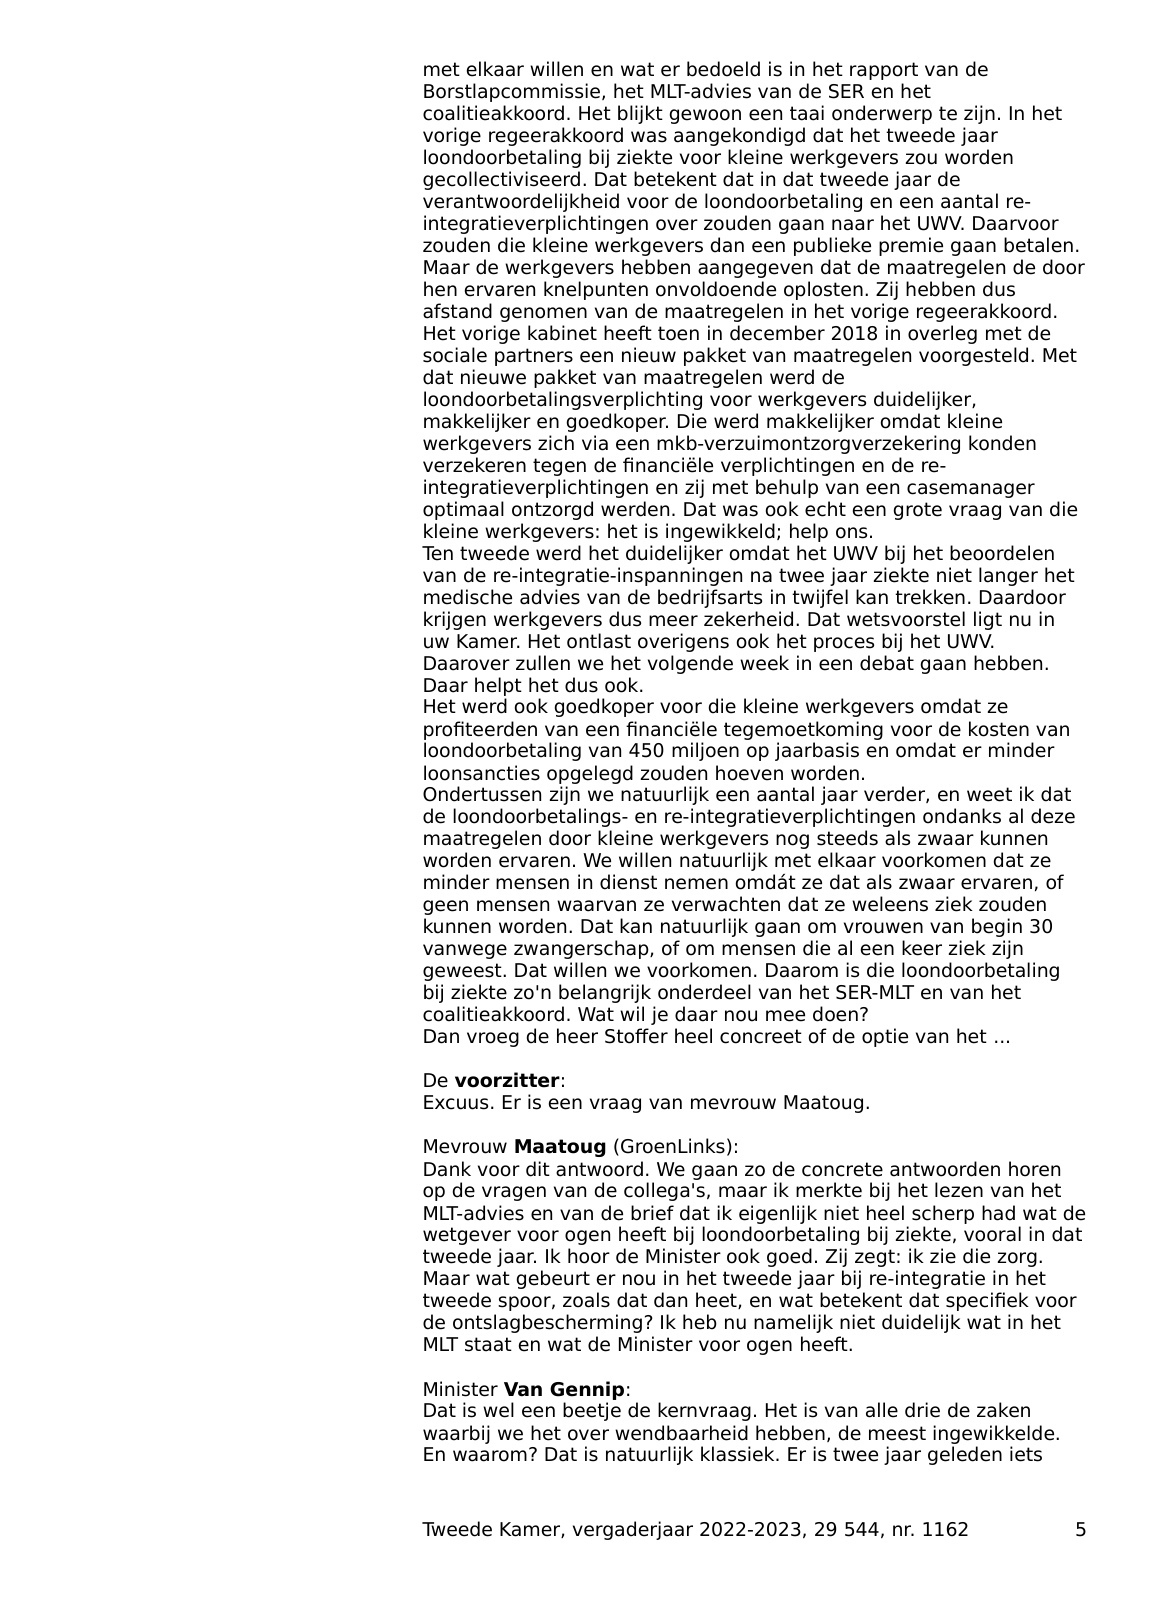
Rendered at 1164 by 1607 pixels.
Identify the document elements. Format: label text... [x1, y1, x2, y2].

text Excuus. Er is een vraag van mevrouw Maatoug. [422, 1092, 1087, 1114]
text Mevrouw Maatoug (GroenLinks): [422, 1136, 1087, 1158]
text Het werd ook goedkoper voor die kleine werkgevers omdat ze profiteerden van een financiële tegemoetkoming voor de kosten van loondoorbetaling van 450 miljoen op jaarbasis en omdat er minder loonsancties opgelegd zouden hoeven worden. [422, 696, 1087, 784]
text De voorzitter: [422, 1070, 1087, 1092]
text Het vorige kabinet heeft toen in december 2018 in overleg met de sociale partners een nieuw pakket van maatregelen voorgesteld. Met dat nieuwe pakket van maatregelen werd de loondoorbetalingsverplichting voor werkgevers duidelijker, makkelijker en goedkoper. Die werd makkelijker omdat kleine werkgevers zich via een mkb-verzuimontzorgverzekering konden verzekeren tegen de financiële verplichtingen en de re-integratieverplichtingen en zij met behulp van een casemanager optimaal ontzorgd werden. Dat was ook echt een grote vraag van die kleine werkgevers: het is ingewikkeld; help ons. [422, 323, 1087, 543]
text Ten tweede werd het duidelijker omdat het UWV bij het beoordelen van de re-integratie-inspanningen na twee jaar ziekte niet langer het medische advies van de bedrijfsarts in twijfel kan trekken. Daardoor krijgen werkgevers dus meer zekerheid. Dat wetsvoorstel ligt nu in uw Kamer. Het ontlast overigens ook het proces bij het UWV. Daarover zullen we het volgende week in een debat gaan hebben. Daar helpt het dus ook. [422, 543, 1087, 696]
text Dank voor dit antwoord. We gaan zo de concrete antwoorden horen op de vragen van de collega's, maar ik merkte bij het lezen van het MLT-advies en van de brief dat ik eigenlijk niet heel scherp had wat de wetgever voor ogen heeft bij loondoorbetaling bij ziekte, vooral in dat tweede jaar. Ik hoor de Minister ook goed. Zij zegt: ik zie die zorg. Maar wat gebeurt er nou in het tweede jaar bij re-integratie in het tweede spoor, zoals dat dan heet, en wat betekent dat specifiek voor de ontslagbescherming? Ik heb nu namelijk niet duidelijk wat in het MLT staat en wat de Minister voor ogen heeft. [422, 1158, 1087, 1356]
text Dat is wel een beetje de kernvraag. Het is van alle drie de zaken waarbij we het over wendbaarheid hebben, de meest ingewikkelde. En waarom? Dat is natuurlijk klassiek. Er is twee jaar geleden iets [422, 1400, 1087, 1466]
text Minister Van Gennip: [422, 1378, 1087, 1400]
text Ondertussen zijn we natuurlijk een aantal jaar verder, en weet ik dat de loondoorbetalings- en re-integratieverplichtingen ondanks al deze maatregelen door kleine werkgevers nog steeds als zwaar kunnen worden ervaren. We willen natuurlijk met elkaar voorkomen dat ze minder mensen in dienst nemen omdát ze dat als zwaar ervaren, of geen mensen waarvan ze verwachten dat ze weleens ziek zouden kunnen worden. Dat kan natuurlijk gaan om vrouwen van begin 30 vanwege zwangerschap, of om mensen die al een keer ziek zijn geweest. Dat willen we voorkomen. Daarom is die loondoorbetaling bij ziekte zo'n belangrijk onderdeel van het SER-MLT en van het coalitieakkoord. Wat wil je daar nou mee doen? [422, 784, 1087, 1026]
text Dan vroeg de heer Stoffer heel concreet of de optie van het ... [422, 1026, 1087, 1048]
text met elkaar willen en wat er bedoeld is in het rapport van de Borstlapcommissie, het MLT-advies van de SER en het coalitieakkoord. Het blijkt gewoon een taai onderwerp te zijn. In het vorige regeerakkoord was aangekondigd dat het tweede jaar loondoorbetaling bij ziekte voor kleine werkgevers zou worden gecollectiviseerd. Dat betekent dat in dat tweede jaar de verantwoordelijkheid voor de loondoorbetaling en een aantal re-integratieverplichtingen over zouden gaan naar het UWV. Daarvoor zouden die kleine werkgevers dan een publieke premie gaan betalen. Maar de werkgevers hebben aangegeven dat de maatregelen de door hen ervaren knelpunten onvoldoende oplosten. Zij hebben dus afstand genomen van de maatregelen in het vorige regeerakkoord. [422, 59, 1087, 323]
